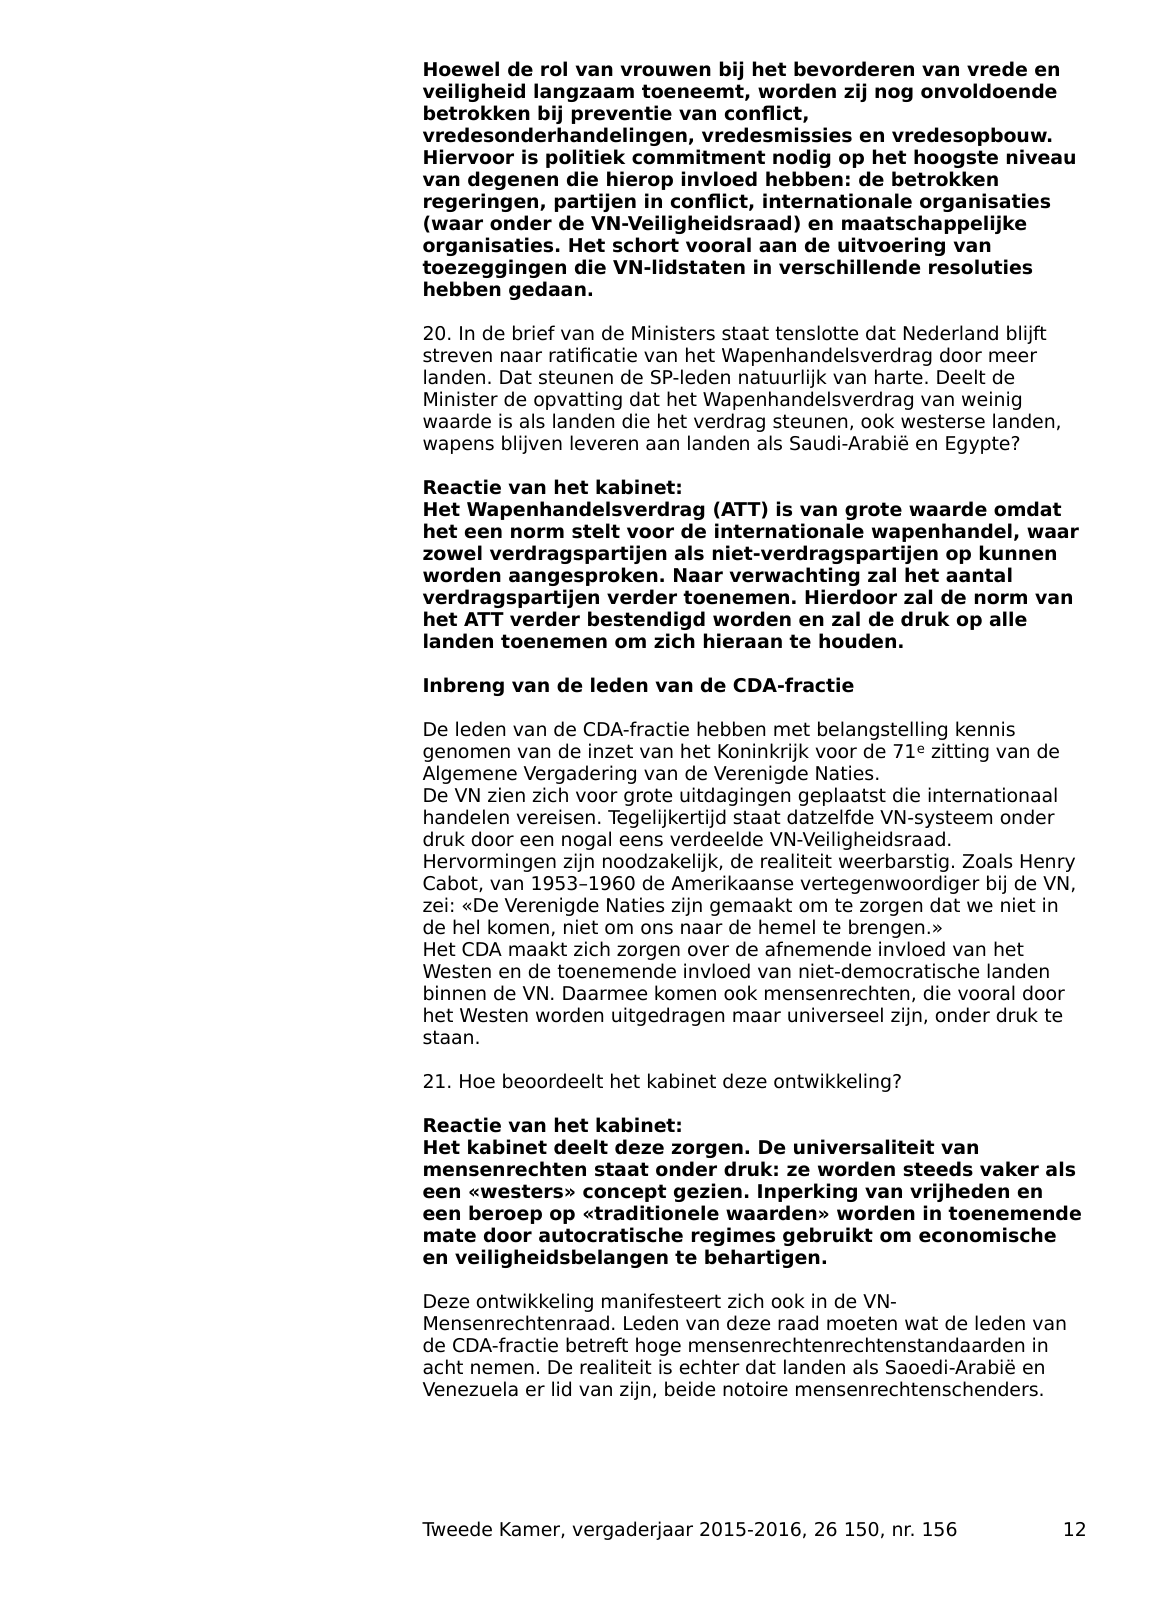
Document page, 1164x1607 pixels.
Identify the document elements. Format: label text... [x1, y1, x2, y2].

text 21. Hoe beoordeelt het kabinet deze ontwikkeling? [422, 1071, 1087, 1093]
subtitle Inbreng van de leden van de CDA-fractie [422, 675, 1087, 697]
text Reactie van het kabinet: [422, 477, 1087, 499]
text Het Wapenhandelsverdrag (ATT) is van grote waarde omdat het een norm stelt voor de internationale wapenhandel, waar zowel verdragspartijen als niet-verdragspartijen op kunnen worden aangesproken. Naar verwachting zal het aantal verdragspartijen verder toenemen. Hierdoor zal de norm van het ATT verder bestendigd worden en zal de druk op alle landen toenemen om zich hieraan te houden. [422, 499, 1087, 653]
text 20. In de brief van de Ministers staat tenslotte dat Nederland blijft streven naar ratificatie van het Wapenhandelsverdrag door meer landen. Dat steunen de SP-leden natuurlijk van harte. Deelt de Minister de opvatting dat het Wapenhandelsverdrag van weinig waarde is als landen die het verdrag steunen, ook westerse landen, wapens blijven leveren aan landen als Saudi-Arabië en Egypte? [422, 323, 1087, 455]
text Het kabinet deelt deze zorgen. De universaliteit van mensenrechten staat onder druk: ze worden steeds vaker als een «westers» concept gezien. Inperking van vrijheden en een beroep op «traditionele waarden» worden in toenemende mate door autocratische regimes gebruikt om economische en veiligheidsbelangen te behartigen. [422, 1137, 1087, 1269]
text Hoewel de rol van vrouwen bij het bevorderen van vrede en veiligheid langzaam toeneemt, worden zij nog onvoldoende betrokken bij preventie van conflict, vredesonderhandelingen, vredesmissies en vredesopbouw. Hiervoor is politiek commitment nodig op het hoogste niveau van degenen die hierop invloed hebben: de betrokken regeringen, partijen in conflict, internationale organisaties (waar onder de VN-Veiligheidsraad) en maatschappelijke organisaties. Het schort vooral aan de uitvoering van toezeggingen die VN-lidstaten in verschillende resoluties hebben gedaan. [422, 59, 1087, 301]
text Reactie van het kabinet: [422, 1115, 1087, 1137]
text Het CDA maakt zich zorgen over de afnemende invloed van het Westen en de toenemende invloed van niet-democratische landen binnen de VN. Daarmee komen ook mensenrechten, die vooral door het Westen worden uitgedragen maar universeel zijn, onder druk te staan. [422, 939, 1087, 1049]
text De leden van de CDA-fractie hebben met belangstelling kennis genomen van de inzet van het Koninkrijk voor de 71e zitting van de Algemene Vergadering van de Verenigde Naties. [422, 719, 1087, 785]
text De VN zien zich voor grote uitdagingen geplaatst die internationaal handelen vereisen. Tegelijkertijd staat datzelfde VN-systeem onder druk door een nogal eens verdeelde VN-Veiligheidsraad. Hervormingen zijn noodzakelijk, de realiteit weerbarstig. Zoals Henry Cabot, van 1953–1960 de Amerikaanse vertegenwoordiger bij de VN, zei: «De Verenigde Naties zijn gemaakt om te zorgen dat we niet in de hel komen, niet om ons naar de hemel te brengen.» [422, 785, 1087, 939]
text Deze ontwikkeling manifesteert zich ook in de VN-Mensenrechtenraad. Leden van deze raad moeten wat de leden van de CDA-fractie betreft hoge mensenrechtenrechtenstandaarden in acht nemen. De realiteit is echter dat landen als Saoedi-Arabië en Venezuela er lid van zijn, beide notoire mensenrechtenschenders. [422, 1291, 1087, 1401]
